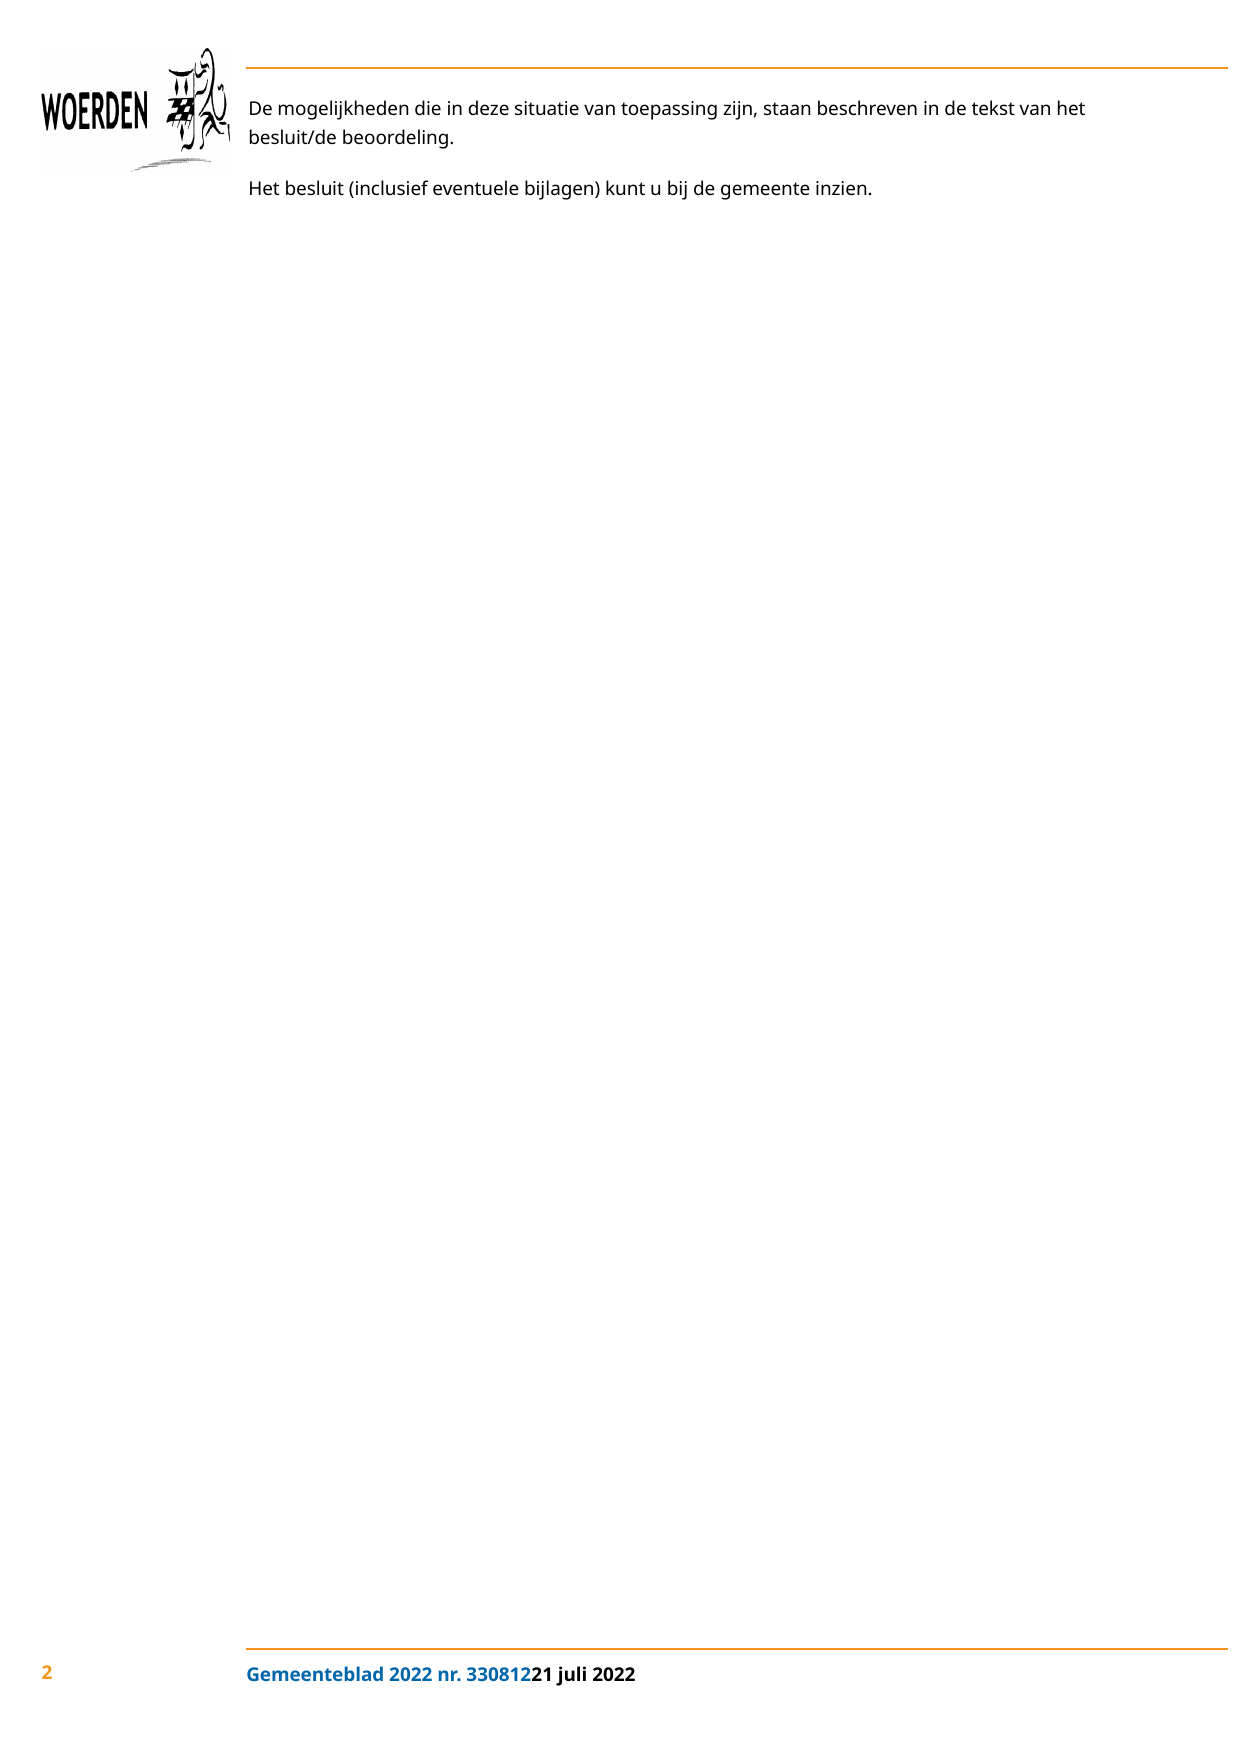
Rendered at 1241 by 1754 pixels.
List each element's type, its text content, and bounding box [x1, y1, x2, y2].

text Het besluit (inclusief eventuele bijlagen) kunt u bij de gemeente inzien. [248, 175, 1152, 201]
picture [41, 47, 231, 172]
text De mogelijkheden die in deze situatie van toepassing zijn, staan beschreven in de tekst van het besluit/de beoordeling. [248, 95, 1152, 150]
